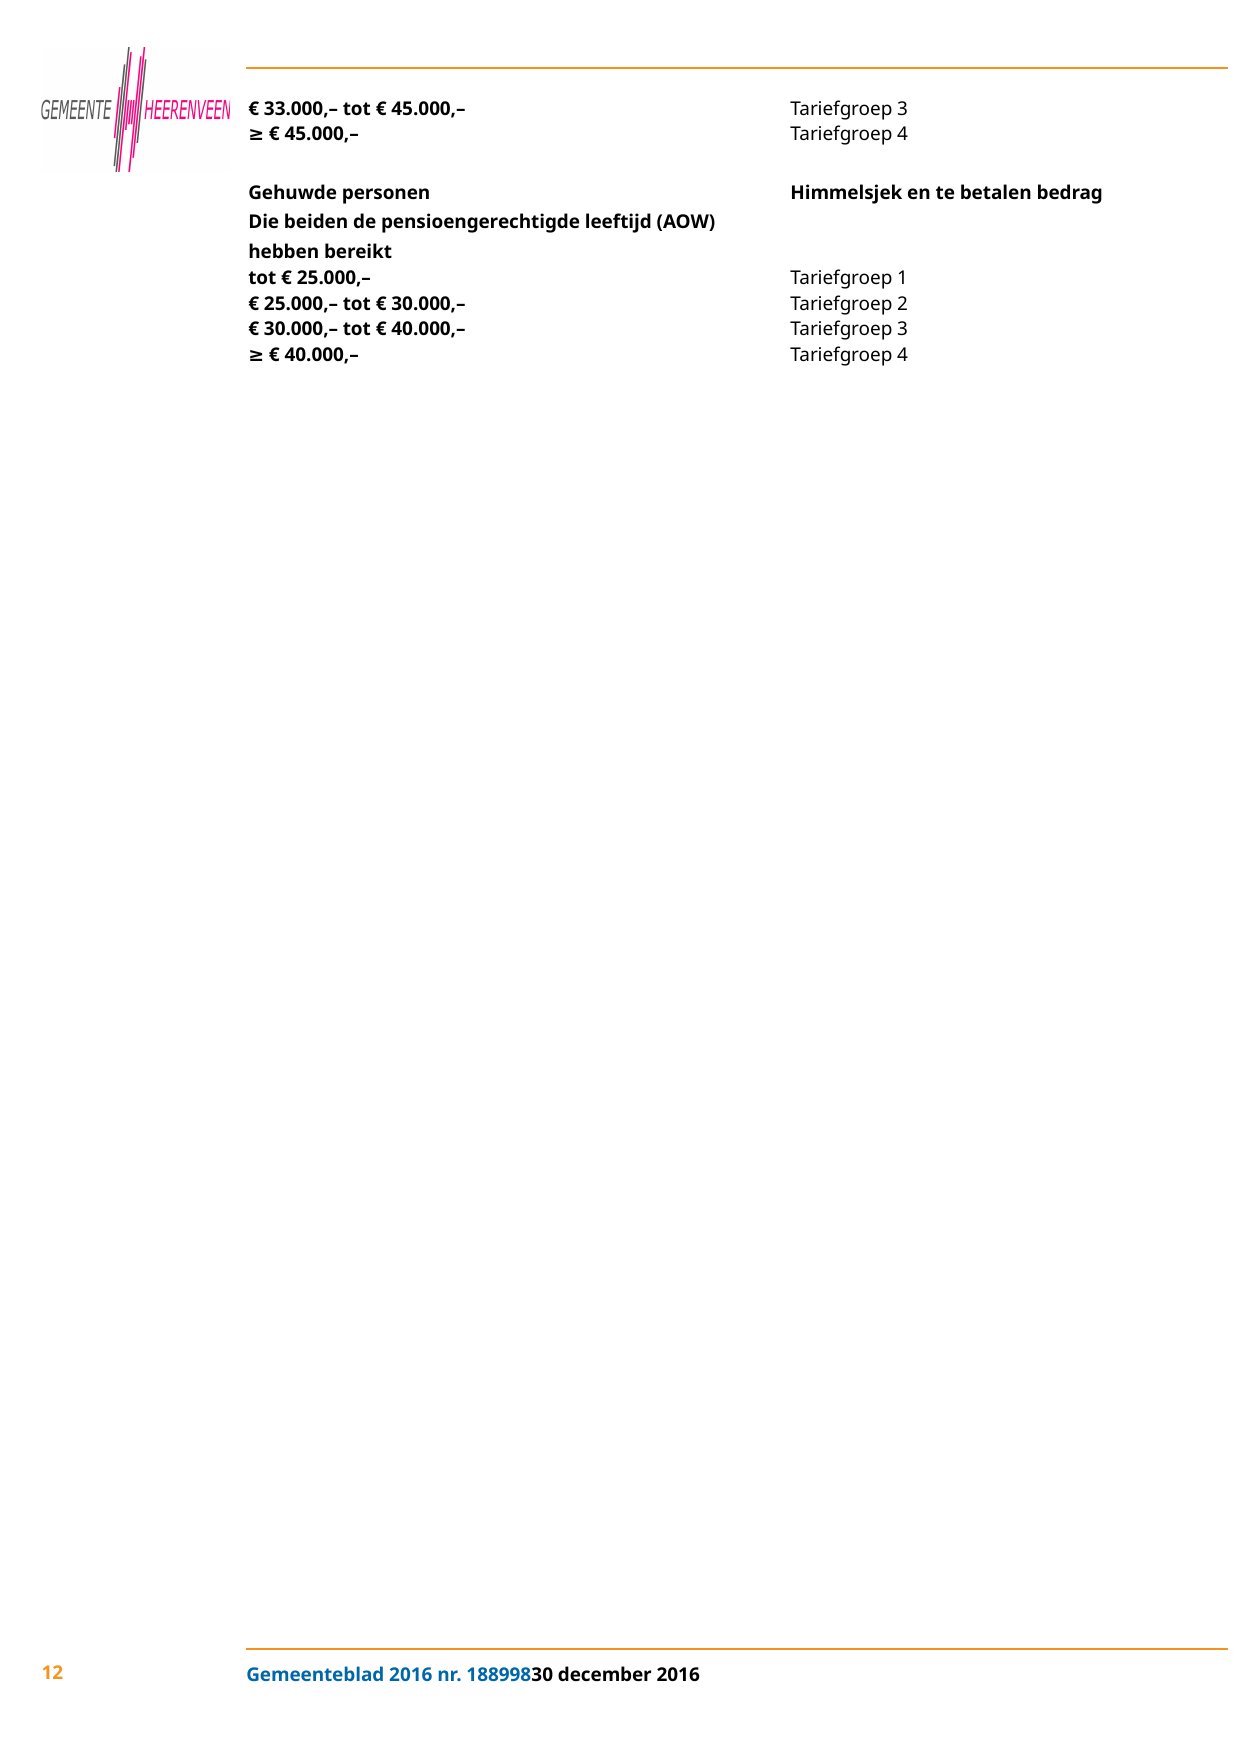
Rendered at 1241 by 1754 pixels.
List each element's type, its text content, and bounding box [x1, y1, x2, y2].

table_cell tot € 25.000,– [248, 264, 790, 290]
table_cell Tariefgroep 4 [790, 341, 1152, 367]
table_cell € 33.000,– tot € 45.000,– [248, 95, 790, 121]
table_cell Tariefgroep 3 [790, 316, 1152, 341]
table_cell Tariefgroep 4 [790, 121, 1152, 146]
table_cell ≥ € 45.000,– [248, 121, 790, 146]
table_cell ≥ € 40.000,– [248, 341, 790, 367]
table_cell € 25.000,– tot € 30.000,– [248, 290, 790, 316]
table_header Himmelsjek en te betalen bedrag [790, 179, 1152, 264]
picture [41, 47, 231, 172]
table_cell Tariefgroep 3 [790, 95, 1152, 121]
table_cell Tariefgroep 2 [790, 290, 1152, 316]
table_cell € 30.000,– tot € 40.000,– [248, 316, 790, 341]
table_cell Tariefgroep 1 [790, 264, 1152, 290]
table_header Gehuwde personen Die beiden de pensioengerechtigde leeftijd (AOW) hebben bereikt [248, 179, 790, 264]
